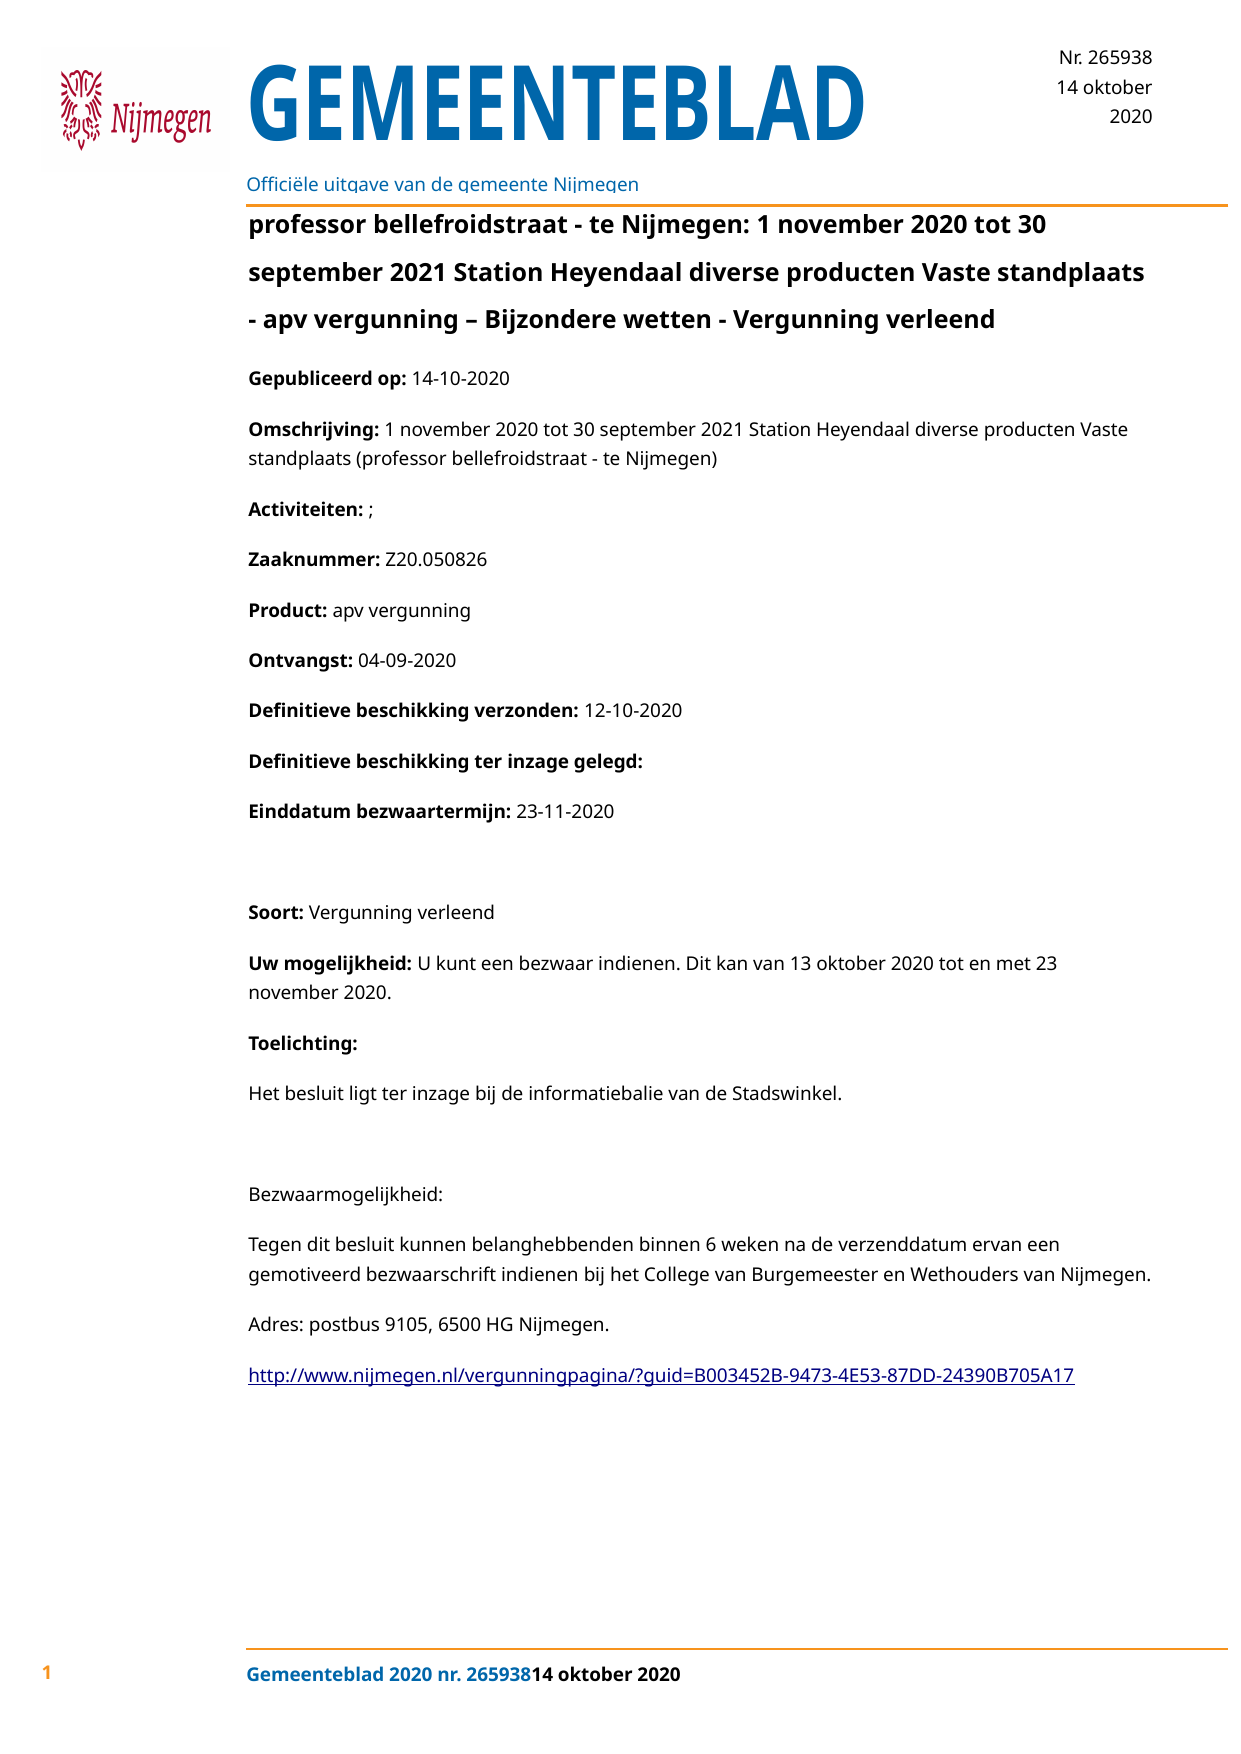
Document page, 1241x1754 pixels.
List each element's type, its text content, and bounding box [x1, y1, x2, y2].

text http://www.nijmegen.nl/vergunningpagina/?guid=B003452B-9473-4E53-87DD-24390B705A17 [248, 1362, 1152, 1387]
text Soort: Vergunning verleend [248, 899, 1152, 925]
text professor bellefroidstraat - te Nijmegen: 1 november 2020 tot 30 september 2021 Station Heyendaal diverse producten Vaste standplaats - apv vergunning – Bijzondere wetten - Vergunning verleend [248, 207, 1152, 336]
text Activiteiten: ; [248, 496, 1152, 522]
text Omschrijving: 1 november 2020 tot 30 september 2021 Station Heyendaal diverse producten Vaste standplaats (professor bellefroidstraat - te Nijmegen) [248, 416, 1152, 471]
picture [41, 47, 231, 172]
text Zaaknummer: Z20.050826 [248, 546, 1152, 572]
text Gepubliceerd op: 14-10-2020 [248, 366, 1152, 391]
text Definitieve beschikking ter inzage gelegd: [248, 748, 1152, 774]
text Toelichting: [248, 1030, 1152, 1055]
text Het besluit ligt ter inzage bij de informatiebalie van de Stadswinkel. [248, 1080, 1152, 1106]
text Definitieve beschikking verzonden: 12-10-2020 [248, 698, 1152, 723]
text Uw mogelijkheid: U kunt een bezwaar indienen. Dit kan van 13 oktober 2020 tot en met 23 november 2020. [248, 950, 1152, 1005]
text Adres: postbus 9105, 6500 HG Nijmegen. [248, 1311, 1152, 1337]
text Tegen dit besluit kunnen belanghebbenden binnen 6 weken na de verzenddatum ervan een gemotiveerd bezwaarschrift indienen bij het College van Burgemeester en Wethouders van Nijmegen. [248, 1231, 1152, 1287]
text Bezwaarmogelijkheid: [248, 1181, 1152, 1207]
text Ontvangst: 04-09-2020 [248, 647, 1152, 673]
text Product: apv vergunning [248, 597, 1152, 622]
text Einddatum bezwaartermijn: 23-11-2020 [248, 798, 1152, 824]
